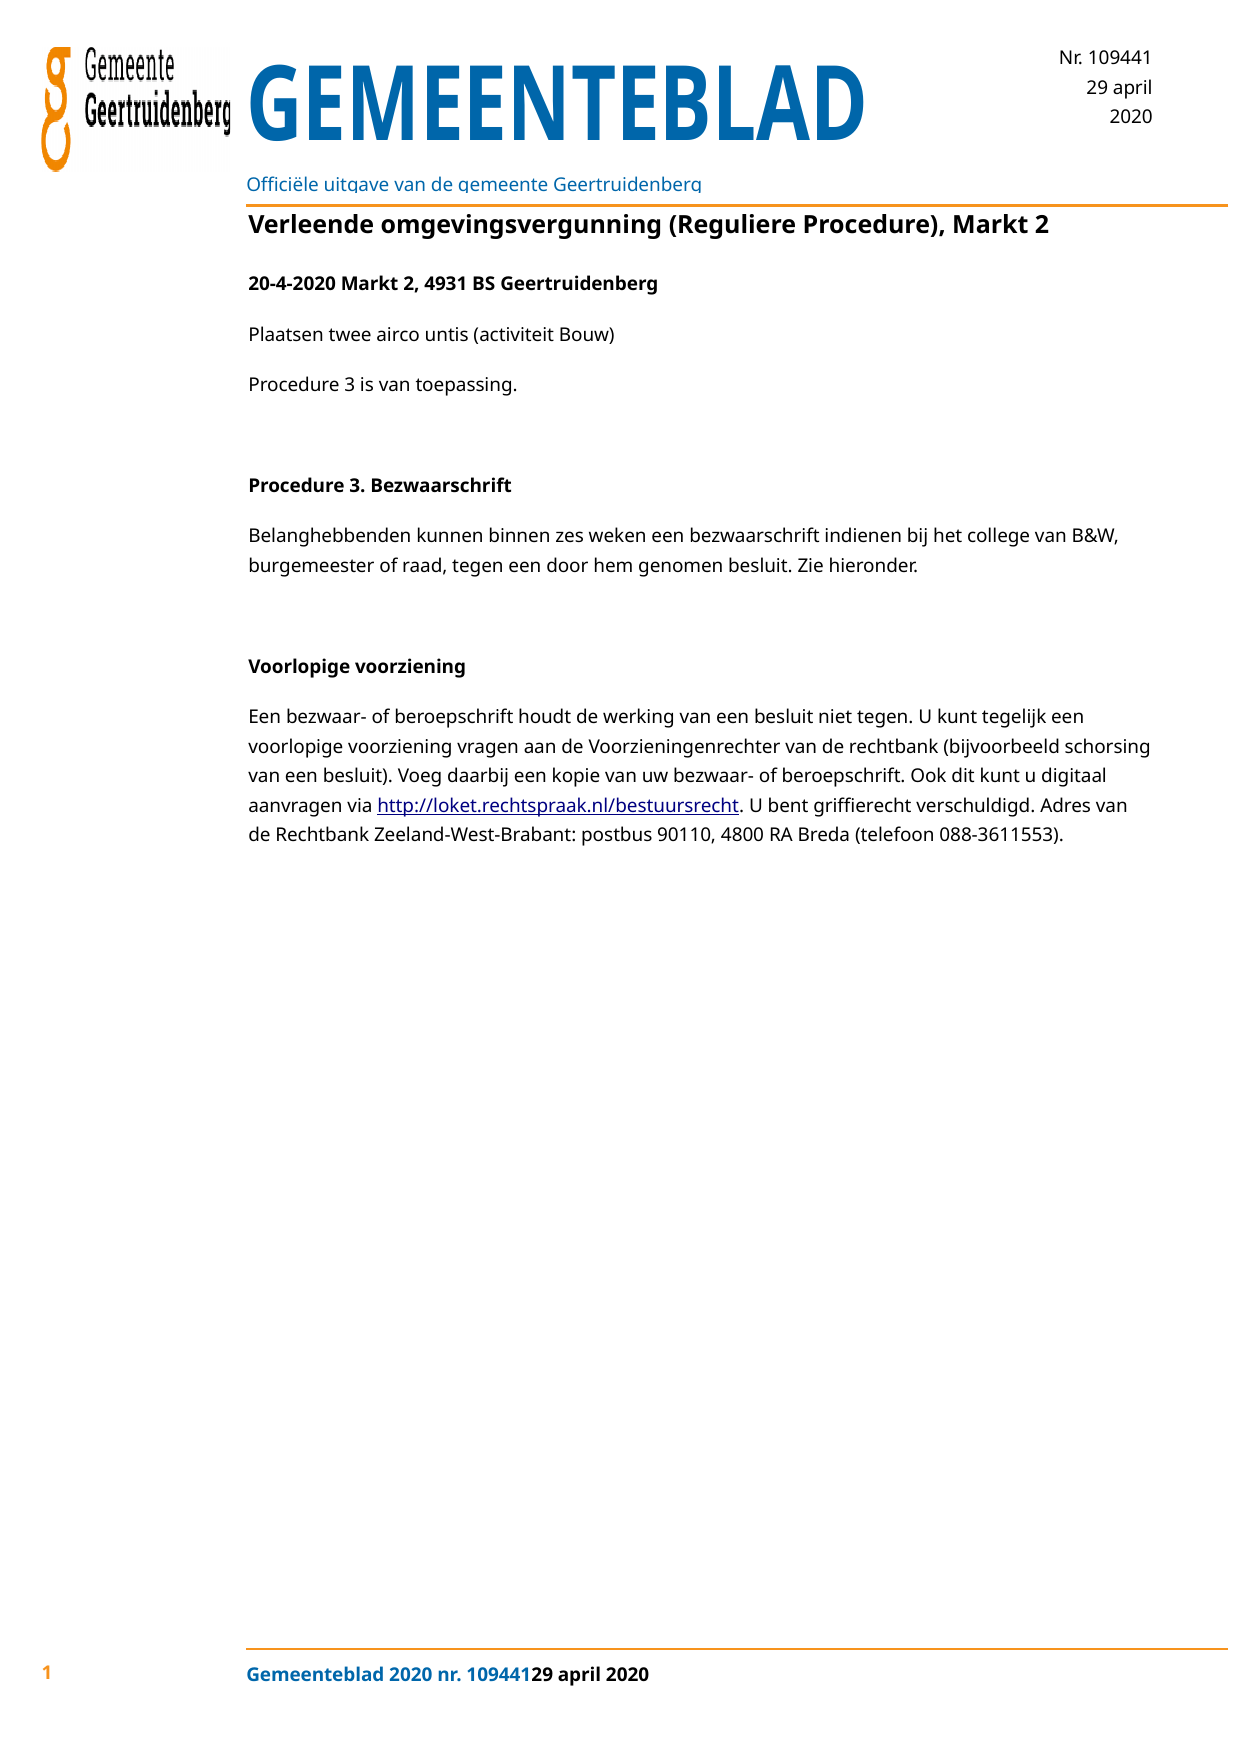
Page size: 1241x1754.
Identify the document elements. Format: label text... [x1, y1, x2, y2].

text Procedure 3. Bezwaarschrift [248, 472, 1152, 498]
text Procedure 3 is van toepassing. [248, 371, 1152, 397]
text Verleende omgevingsvergunning (Reguliere Procedure), Markt 2 [248, 207, 1152, 241]
picture [41, 47, 231, 172]
text 20-4-2020 Markt 2, 4931 BS Geertruidenberg [248, 270, 1152, 296]
text Een bezwaar- of beroepschrift houdt de werking van een besluit niet tegen. U kunt tegelijk een voorlopige voorziening vragen aan de Voorzieningenrechter van de rechtbank (bijvoorbeeld schorsing van een besluit). Voeg daarbij een kopie van uw bezwaar- of beroepschrift. Ook dit kunt u digitaal aanvragen via http://loket.rechtspraak.nl/bestuursrecht. U bent griffierecht verschuldigd. Adres van de Rechtbank Zeeland-West-Brabant: postbus 90110, 4800 RA Breda (telefoon 088-3611553). [248, 703, 1152, 847]
text Voorlopige voorziening [248, 653, 1152, 678]
text Plaatsen twee airco untis (activiteit Bouw) [248, 321, 1152, 346]
text Belanghebbenden kunnen binnen zes weken een bezwaarschrift indienen bij het college van B&W, burgemeester of raad, tegen een door hem genomen besluit. Zie hieronder. [248, 522, 1152, 578]
